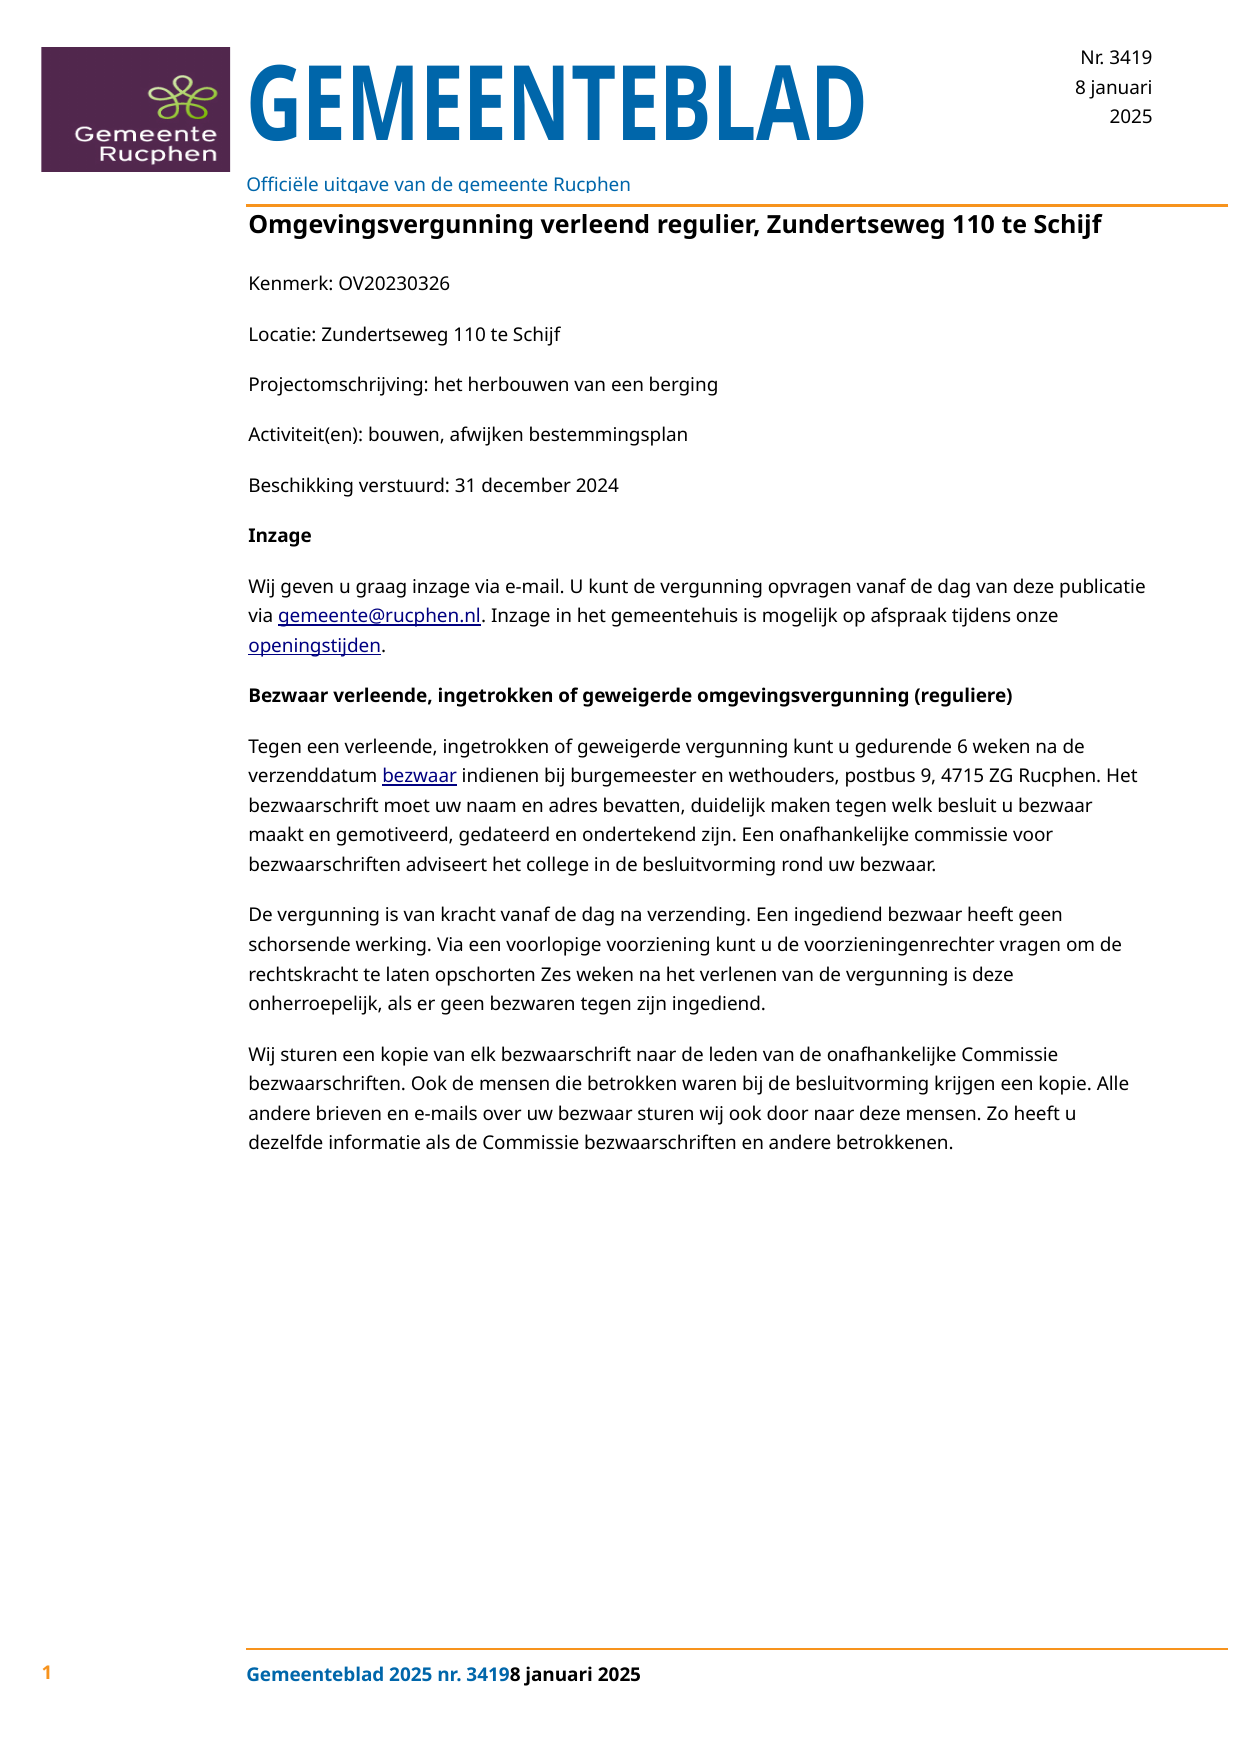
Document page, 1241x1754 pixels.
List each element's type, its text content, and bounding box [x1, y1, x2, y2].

text Bezwaar verleende, ingetrokken of geweigerde omgevingsvergunning (reguliere) [248, 682, 1152, 708]
text Wij geven u graag inzage via e-mail. U kunt de vergunning opvragen vanaf de dag van deze publicatie via gemeente@rucphen.nl. Inzage in het gemeentehuis is mogelijk op afspraak tijdens onze openingstijden. [248, 573, 1152, 658]
text De vergunning is van kracht vanaf de dag na verzending. Een ingediend bezwaar heeft geen schorsende werking. Via een voorlopige voorziening kunt u de voorzieningenrechter vragen om de rechtskracht te laten opschorten Zes weken na het verlenen van de vergunning is deze onherroepelijk, als er geen bezwaren tegen zijn ingediend. [248, 902, 1152, 1016]
text Kenmerk: OV20230326 [248, 270, 1152, 296]
text Tegen een verleende, ingetrokken of geweigerde vergunning kunt u gedurende 6 weken na de verzenddatum bezwaar indienen bij burgemeester en wethouders, postbus 9, 4715 ZG Rucphen. Het bezwaarschrift moet uw naam en adres bevatten, duidelijk maken tegen welk besluit u bezwaar maakt en gemotiveerd, gedateerd en ondertekend zijn. Een onafhankelijke commissie voor bezwaarschriften adviseert het college in de besluitvorming rond uw bezwaar. [248, 733, 1152, 877]
text Activiteit(en): bouwen, afwijken bestemmingsplan [248, 422, 1152, 447]
text Inzage [248, 522, 1152, 548]
picture [41, 47, 231, 172]
text Beschikking verstuurd: 31 december 2024 [248, 472, 1152, 498]
text Wij sturen een kopie van elk bezwaarschrift naar de leden van de onafhankelijke Commissie bezwaarschriften. Ook de mensen die betrokken waren bij de besluitvorming krijgen een kopie. Alle andere brieven en e-mails over uw bezwaar sturen wij ook door naar deze mensen. Zo heeft u dezelfde informatie als de Commissie bezwaarschriften en andere betrokkenen. [248, 1041, 1152, 1155]
text Locatie: Zundertseweg 110 te Schijf [248, 321, 1152, 346]
text Omgevingsvergunning verleend regulier, Zundertseweg 110 te Schijf [248, 207, 1152, 241]
text Projectomschrijving: het herbouwen van een berging [248, 371, 1152, 397]
